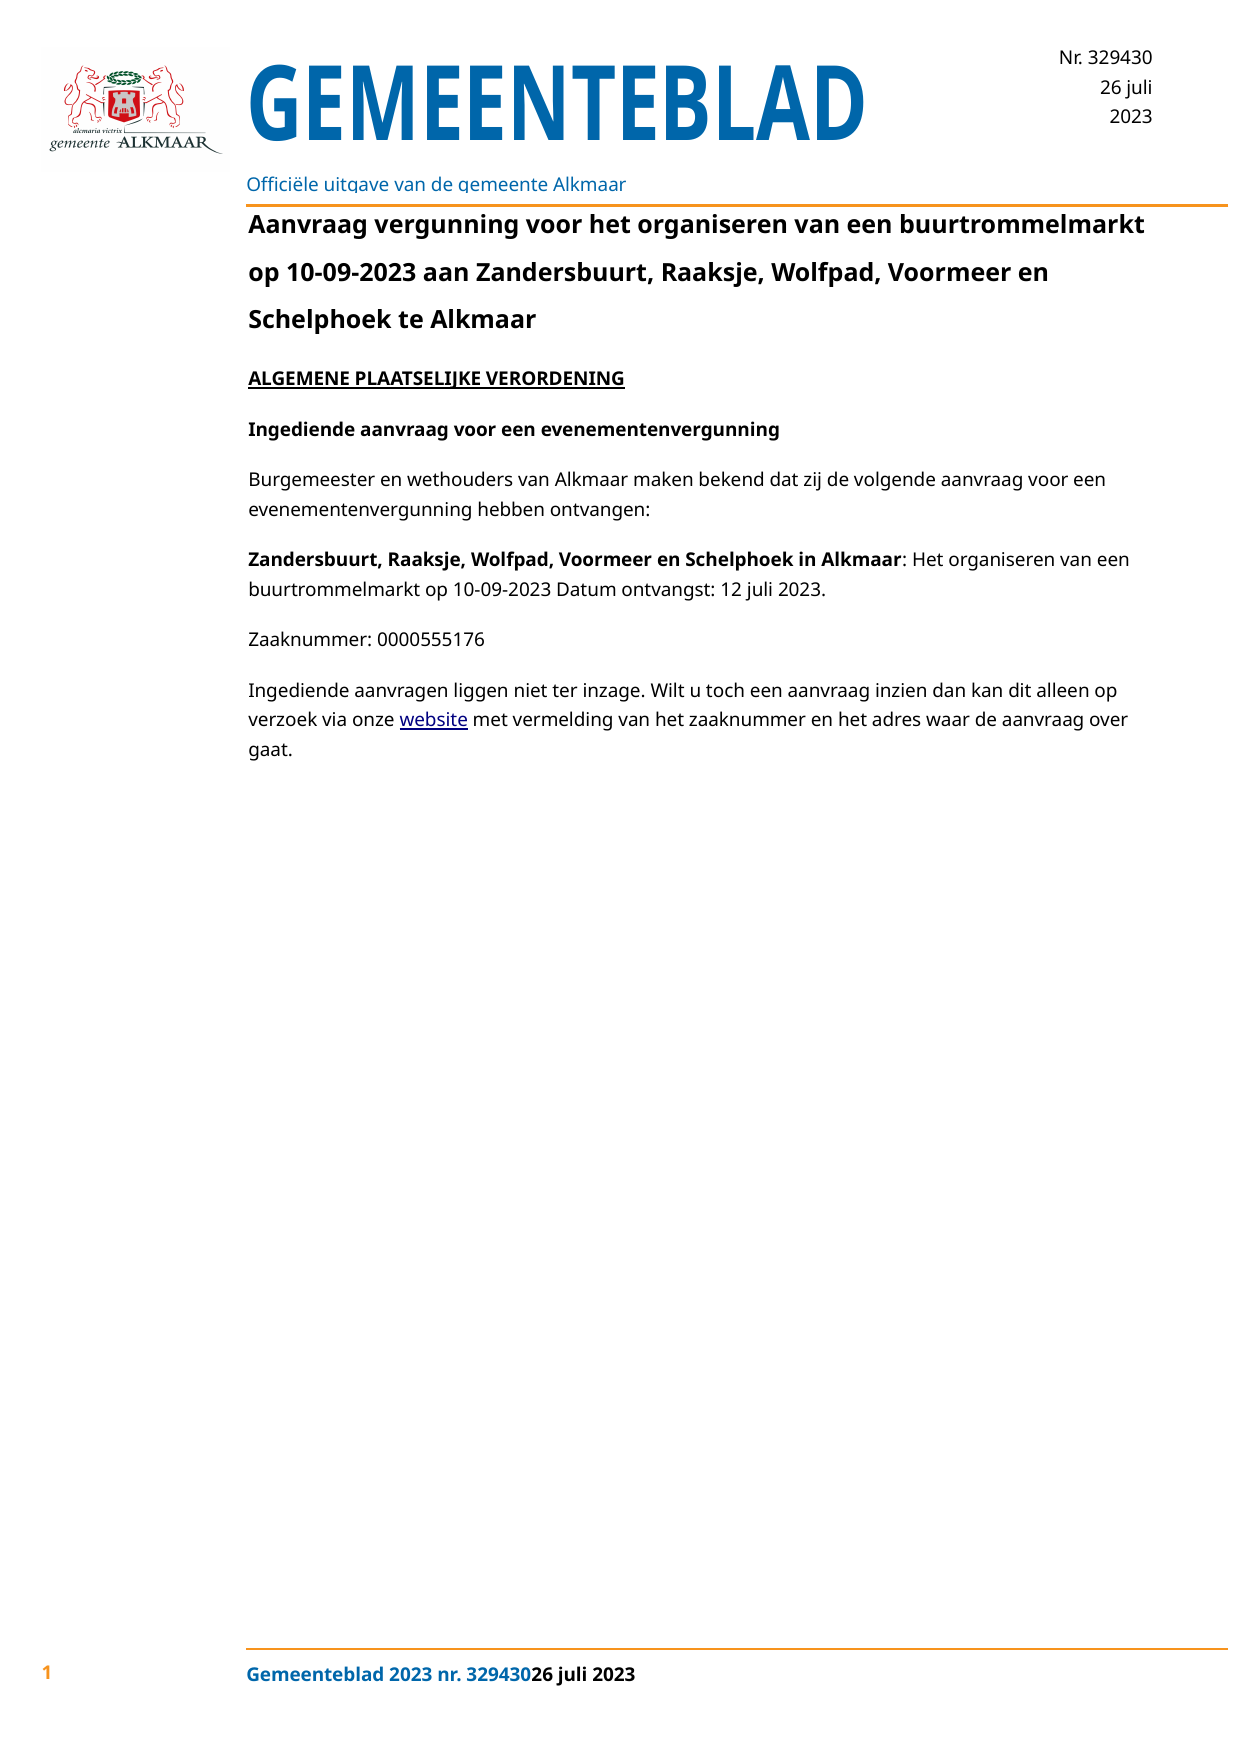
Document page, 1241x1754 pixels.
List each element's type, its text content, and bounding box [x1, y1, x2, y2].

text Ingediende aanvraag voor een evenementenvergunning [248, 416, 1152, 442]
text Burgemeester en wethouders van Alkmaar maken bekend dat zij de volgende aanvraag voor een evenementenvergunning hebben ontvangen: [248, 466, 1152, 522]
text Ingediende aanvragen liggen niet ter inzage. Wilt u toch een aanvraag inzien dan kan dit alleen op verzoek via onze website met vermelding van het zaaknummer en het adres waar de aanvraag over gaat. [248, 677, 1152, 762]
text Zaaknummer: 0000555176 [248, 626, 1152, 652]
text Aanvraag vergunning voor het organiseren van een buurtrommelmarkt op 10-09-2023 aan Zandersbuurt, Raaksje, Wolfpad, Voormeer en Schelphoek te Alkmaar [248, 207, 1152, 336]
picture [41, 47, 231, 172]
text ALGEMENE PLAATSELIJKE VERORDENING [248, 366, 1152, 391]
text Zandersbuurt, Raaksje, Wolfpad, Voormeer en Schelphoek in Alkmaar: Het organiseren van een buurtrommelmarkt op 10-09-2023 Datum ontvangst: 12 juli 2023. [248, 546, 1152, 602]
